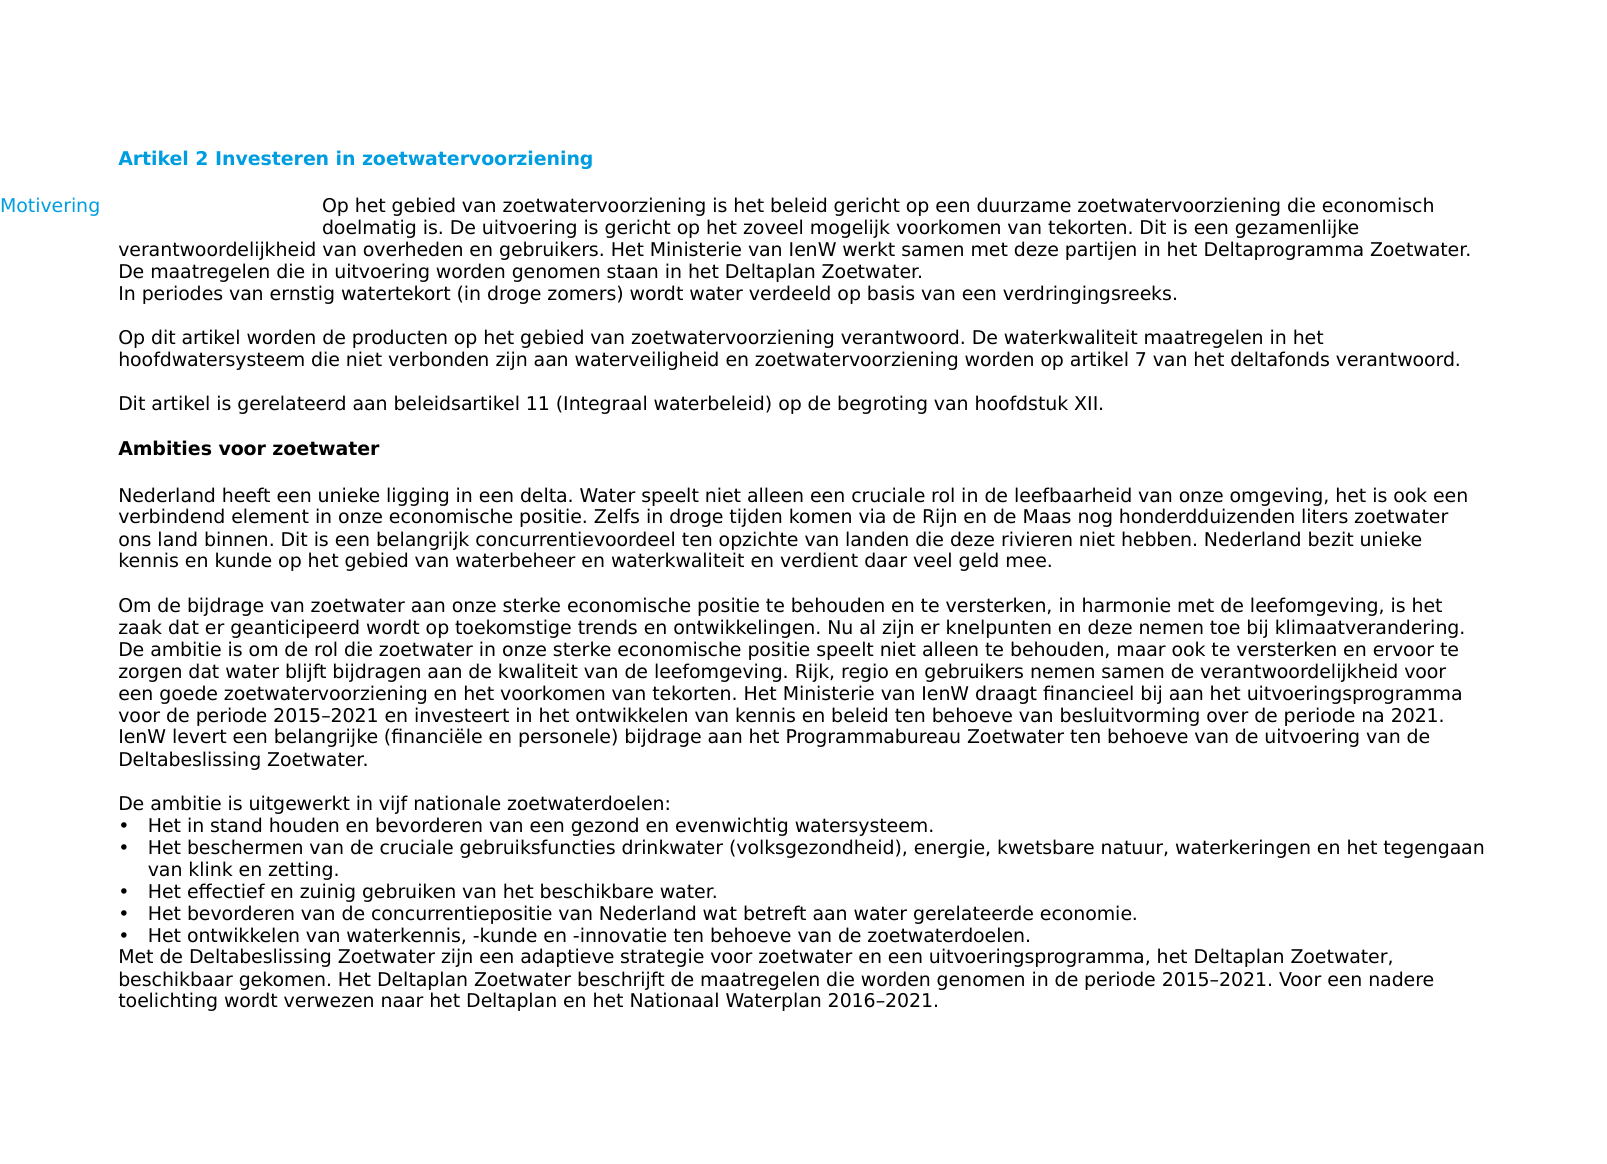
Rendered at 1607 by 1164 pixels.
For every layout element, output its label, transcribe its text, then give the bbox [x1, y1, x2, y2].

text Dit artikel is gerelateerd aan beleidsartikel 11 (Integraal waterbeleid) op de begroting van hoofdstuk XII. [118, 393, 1488, 415]
text In periodes van ernstig watertekort (in droge zomers) wordt water verdeeld op basis van een verdringingsreeks. [118, 283, 1488, 305]
text Motivering [0, 195, 322, 217]
text Met de Deltabeslissing Zoetwater zijn een adaptieve strategie voor zoetwater en een uitvoeringsprogramma, het Deltaplan Zoetwater, beschikbaar gekomen. Het Deltaplan Zoetwater beschrijft de maatregelen die worden genomen in de periode 2015–2021. Voor een nadere toelichting wordt verwezen naar het Deltaplan en het Nationaal Waterplan 2016–2021. [118, 946, 1488, 1012]
text • Het effectief en zuinig gebruiken van het beschikbare water. [118, 881, 1488, 902]
text Nederland heeft een unieke ligging in een delta. Water speelt niet alleen een cruciale rol in de leefbaarheid van onze omgeving, het is ook een verbindend element in onze economische positie. Zelfs in droge tijden komen via de Rijn en de Maas nog honderdduizenden liters zoetwater ons land binnen. Dit is een belangrijk concurrentievoordeel ten opzichte van landen die deze rivieren niet hebben. Nederland bezit unieke kennis en kunde op het gebied van waterbeheer en waterkwaliteit en verdient daar veel geld mee. [118, 484, 1488, 572]
subtitle Ambities voor zoetwater [118, 437, 1488, 459]
text Op het gebied van zoetwatervoorziening is het beleid gericht op een duurzame zoetwatervoorziening die economisch doelmatig is. De uitvoering is gericht op het zoveel mogelijk voorkomen van tekorten. Dit is een gezamenlijke verantwoordelijkheid van overheden en gebruikers. Het Ministerie van IenW werkt samen met deze partijen in het Deltaprogramma Zoetwater. De maatregelen die in uitvoering worden genomen staan in het Deltaplan Zoetwater. [0, 195, 1488, 283]
subtitle Artikel 2 Investeren in zoetwatervoorziening [118, 148, 1488, 170]
text • Het ontwikkelen van waterkennis, -kunde en -innovatie ten behoeve van de zoetwaterdoelen. [118, 924, 1488, 946]
text Om de bijdrage van zoetwater aan onze sterke economische positie te behouden en te versterken, in harmonie met de leefomgeving, is het zaak dat er geanticipeerd wordt op toekomstige trends en ontwikkelingen. Nu al zijn er knelpunten en deze nemen toe bij klimaatverandering. De ambitie is om de rol die zoetwater in onze sterke economische positie speelt niet alleen te behouden, maar ook te versterken en ervoor te zorgen dat water blijft bijdragen aan de kwaliteit van de leefomgeving. Rijk, regio en gebruikers nemen samen de verantwoordelijkheid voor een goede zoetwatervoorziening en het voorkomen van tekorten. Het Ministerie van IenW draagt financieel bij aan het uitvoeringsprogramma voor de periode 2015–2021 en investeert in het ontwikkelen van kennis en beleid ten behoeve van besluitvorming over de periode na 2021. IenW levert een belangrijke (financiële en personele) bijdrage aan het Programmabureau Zoetwater ten behoeve van de uitvoering van de Deltabeslissing Zoetwater. [118, 594, 1488, 770]
text • Het beschermen van de cruciale gebruiksfuncties drinkwater (volksgezondheid), energie, kwetsbare natuur, waterkeringen en het tegengaan van klink en zetting. [118, 837, 1488, 881]
text • Het bevorderen van de concurrentiepositie van Nederland wat betreft aan water gerelateerde economie. [118, 902, 1488, 924]
text Op dit artikel worden de producten op het gebied van zoetwatervoorziening verantwoord. De waterkwaliteit maatregelen in het hoofdwatersysteem die niet verbonden zijn aan waterveiligheid en zoetwatervoorziening worden op artikel 7 van het deltafonds verantwoord. [118, 327, 1488, 371]
text • Het in stand houden en bevorderen van een gezond en evenwichtig watersysteem. [118, 814, 1488, 837]
text De ambitie is uitgewerkt in vijf nationale zoetwaterdoelen: [118, 793, 1488, 814]
